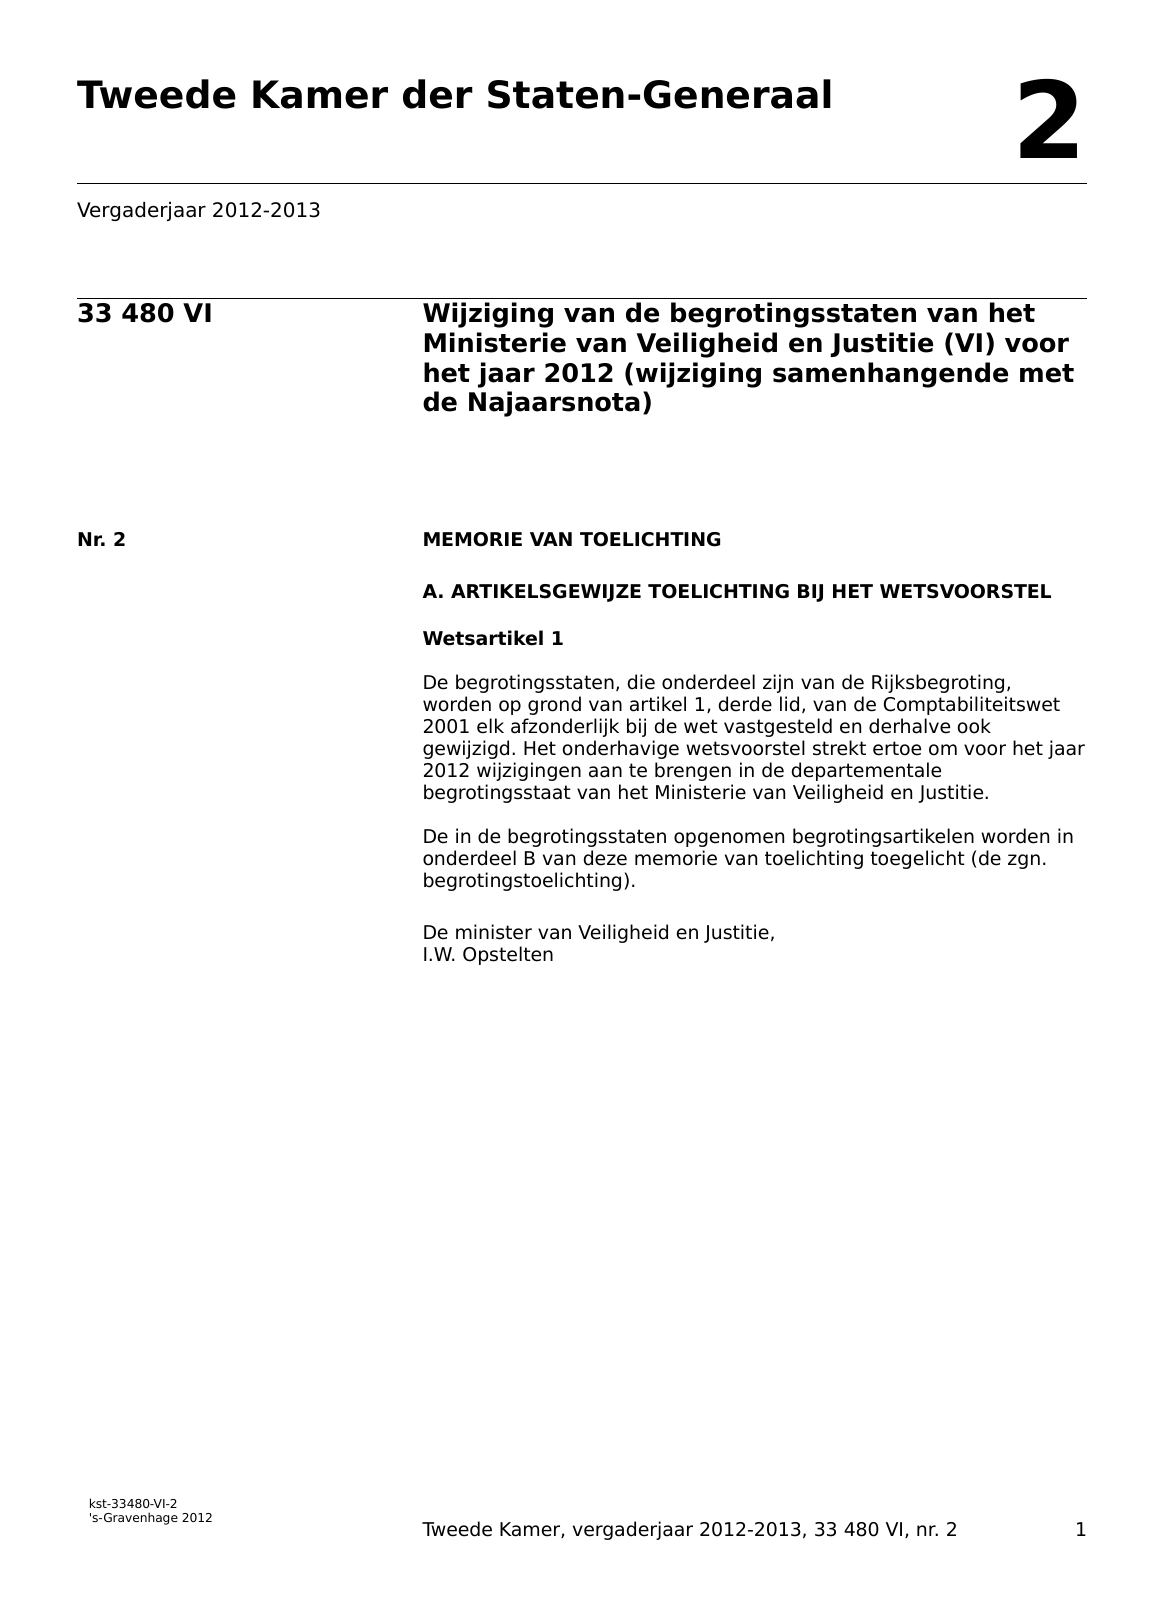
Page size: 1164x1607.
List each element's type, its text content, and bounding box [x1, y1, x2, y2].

text De begrotingsstaten, die onderdeel zijn van de Rijksbegroting, worden op grond van artikel 1, derde lid, van de Comptabiliteitswet 2001 elk afzonderlijk bij de wet vastgesteld en derhalve ook gewijzigd. Het onderhavige wetsvoorstel strekt ertoe om voor het jaar 2012 wijzigingen aan te brengen in de departementale begrotingsstaat van het Ministerie van Veiligheid en Justitie. [422, 672, 1087, 804]
subtitle Nr. 2 MEMORIE VAN TOELICHTING [77, 529, 1087, 551]
table_header 2 [886, 59, 1087, 183]
table_cell Vergaderjaar 2012-2013 [77, 184, 1087, 298]
subtitle Wetsartikel 1 [422, 628, 1087, 650]
subtitle A. ARTIKELSGEWIJZE TOELICHTING BIJ HET WETSVOORSTEL [422, 581, 1087, 603]
subtitle 33 480 VI Wijziging van de begrotingsstaten van het Ministerie van Veiligheid en Justitie (VI) voor het jaar 2012 (wijziging samenhangende met de Najaarsnota) [77, 299, 1087, 418]
text 's-Gravenhage 2012 [88, 1511, 323, 1525]
text De in de begrotingsstaten opgenomen begrotingsartikelen worden in onderdeel B van deze memorie van toelichting toegelicht (de zgn. begrotingstoelichting). [422, 826, 1087, 892]
text De minister van Veiligheid en Justitie, I.W. Opstelten [422, 922, 1087, 966]
table_header Tweede Kamer der Staten-Generaal [77, 59, 886, 183]
text kst-33480-VI-2 [88, 1497, 323, 1511]
